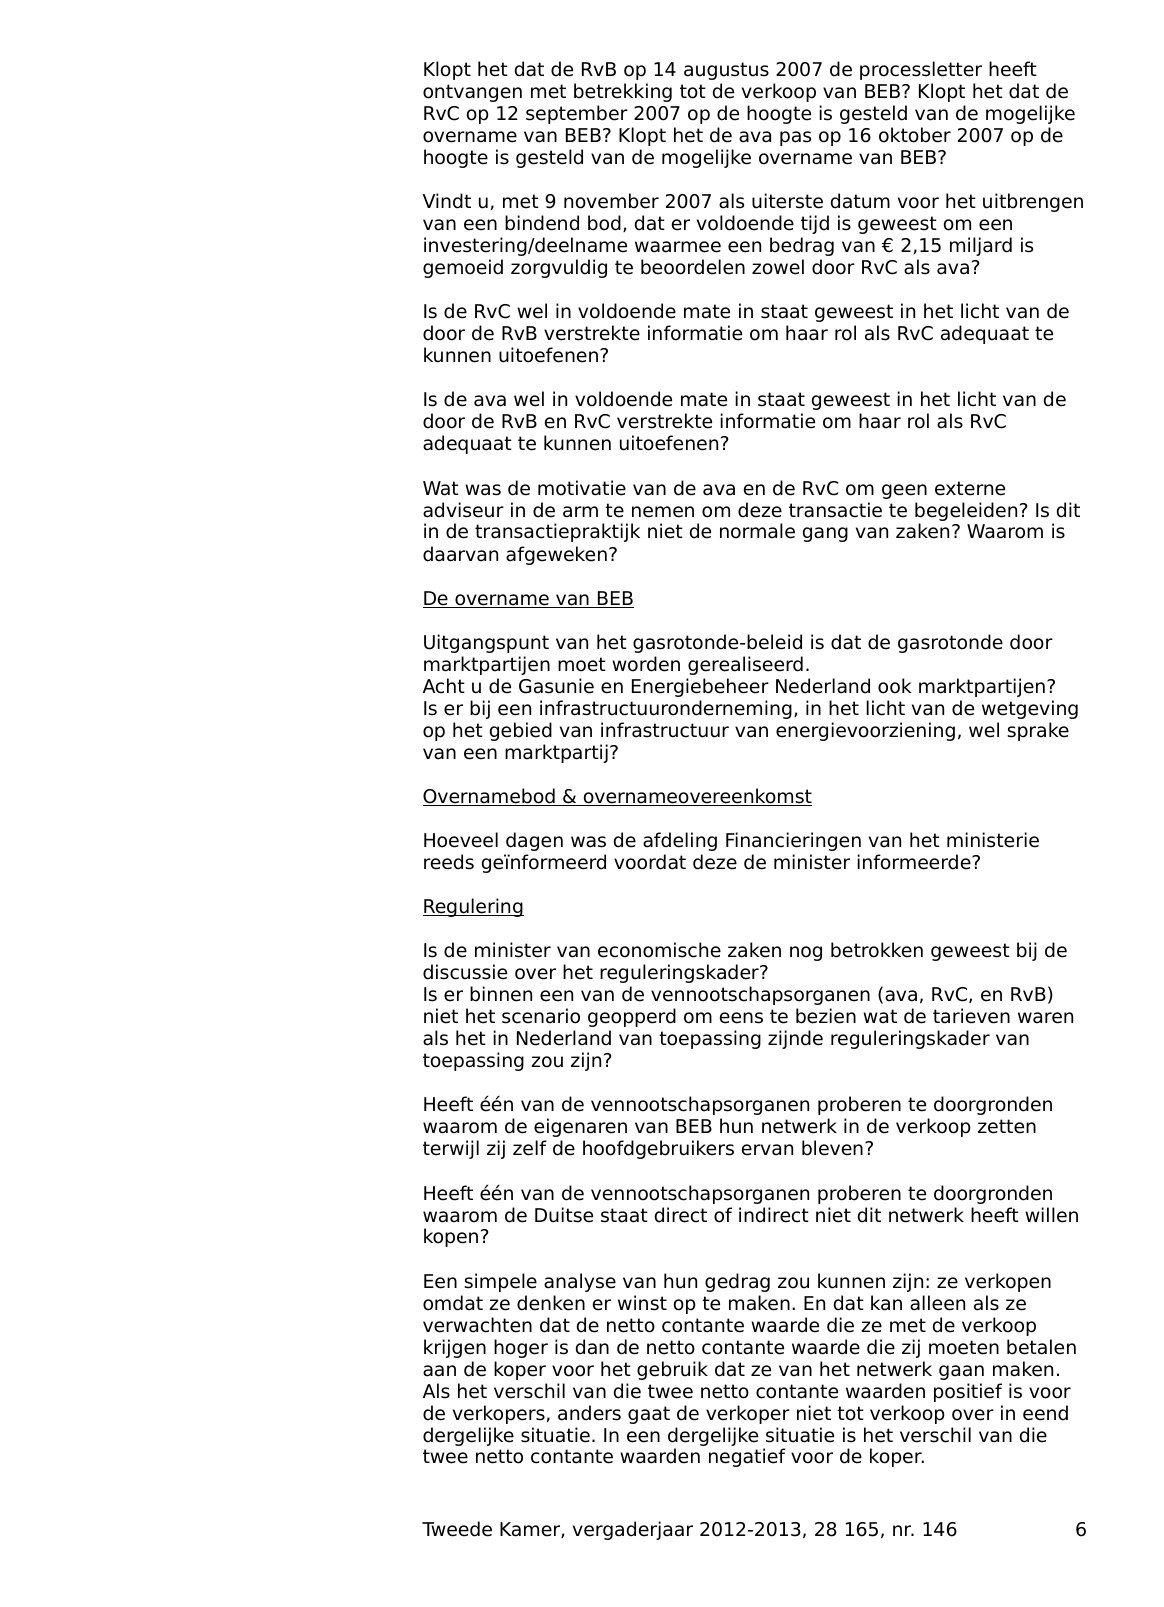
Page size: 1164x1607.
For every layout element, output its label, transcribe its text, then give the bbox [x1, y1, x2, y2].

text Acht u de Gasunie en Energiebeheer Nederland ook marktpartijen? [422, 676, 1087, 698]
text Een simpele analyse van hun gedrag zou kunnen zijn: ze verkopen omdat ze denken er winst op te maken. En dat kan alleen als ze verwachten dat de netto contante waarde die ze met de verkoop krijgen hoger is dan de netto contante waarde die zij moeten betalen aan de koper voor het gebruik dat ze van het netwerk gaan maken. Als het verschil van die twee netto contante waarden positief is voor de verkopers, anders gaat de verkoper niet tot verkoop over in eend dergelijke situatie. In een dergelijke situatie is het verschil van die twee netto contante waarden negatief voor de koper. [422, 1271, 1087, 1468]
text Hoeveel dagen was de afdeling Financieringen van het ministerie reeds geïnformeerd voordat deze de minister informeerde? [422, 830, 1087, 874]
text Heeft één van de vennootschapsorganen proberen te doorgronden waarom de eigenaren van BEB hun netwerk in de verkoop zetten terwijl zij zelf de hoofdgebruikers ervan bleven? [422, 1094, 1087, 1160]
text Is de RvC wel in voldoende mate in staat geweest in het licht van de door de RvB verstrekte informatie om haar rol als RvC adequaat te kunnen uitoefenen? [422, 301, 1087, 367]
text Is de ava wel in voldoende mate in staat geweest in het licht van de door de RvB en RvC verstrekte informatie om haar rol als RvC adequaat te kunnen uitoefenen? [422, 389, 1087, 455]
text Heeft één van de vennootschapsorganen proberen te doorgronden waarom de Duitse staat direct of indirect niet dit netwerk heeft willen kopen? [422, 1182, 1087, 1248]
text Uitgangspunt van het gasrotonde-beleid is dat de gasrotonde door marktpartijen moet worden gerealiseerd. [422, 632, 1087, 676]
text Klopt het dat de RvB op 14 augustus 2007 de processletter heeft ontvangen met betrekking tot de verkoop van BEB? Klopt het dat de RvC op 12 september 2007 op de hoogte is gesteld van de mogelijke overname van BEB? Klopt het de ava pas op 16 oktober 2007 op de hoogte is gesteld van de mogelijke overname van BEB? [422, 59, 1087, 169]
text Vindt u, met 9 november 2007 als uiterste datum voor het uitbrengen van een bindend bod, dat er voldoende tijd is geweest om een investering/deelname waarmee een bedrag van € 2,15 miljard is gemoeid zorgvuldig te beoordelen zowel door RvC als ava? [422, 191, 1087, 279]
text Is er bij een infrastructuuronderneming, in het licht van de wetgeving op het gebied van infrastructuur van energievoorziening, wel sprake van een marktpartij? [422, 698, 1087, 764]
subtitle Overnamebod & overnameovereenkomst [422, 786, 1087, 808]
subtitle De overname van BEB [422, 588, 1087, 609]
text Wat was de motivatie van de ava en de RvC om geen externe adviseur in de arm te nemen om deze transactie te begeleiden? Is dit in de transactiepraktijk niet de normale gang van zaken? Waarom is daarvan afgeweken? [422, 477, 1087, 565]
text Is de minister van economische zaken nog betrokken geweest bij de discussie over het reguleringskader? [422, 940, 1087, 984]
subtitle Regulering [422, 896, 1087, 918]
text Is er binnen een van de vennootschapsorganen (ava, RvC, en RvB) niet het scenario geopperd om eens te bezien wat de tarieven waren als het in Nederland van toepassing zijnde reguleringskader van toepassing zou zijn? [422, 984, 1087, 1072]
